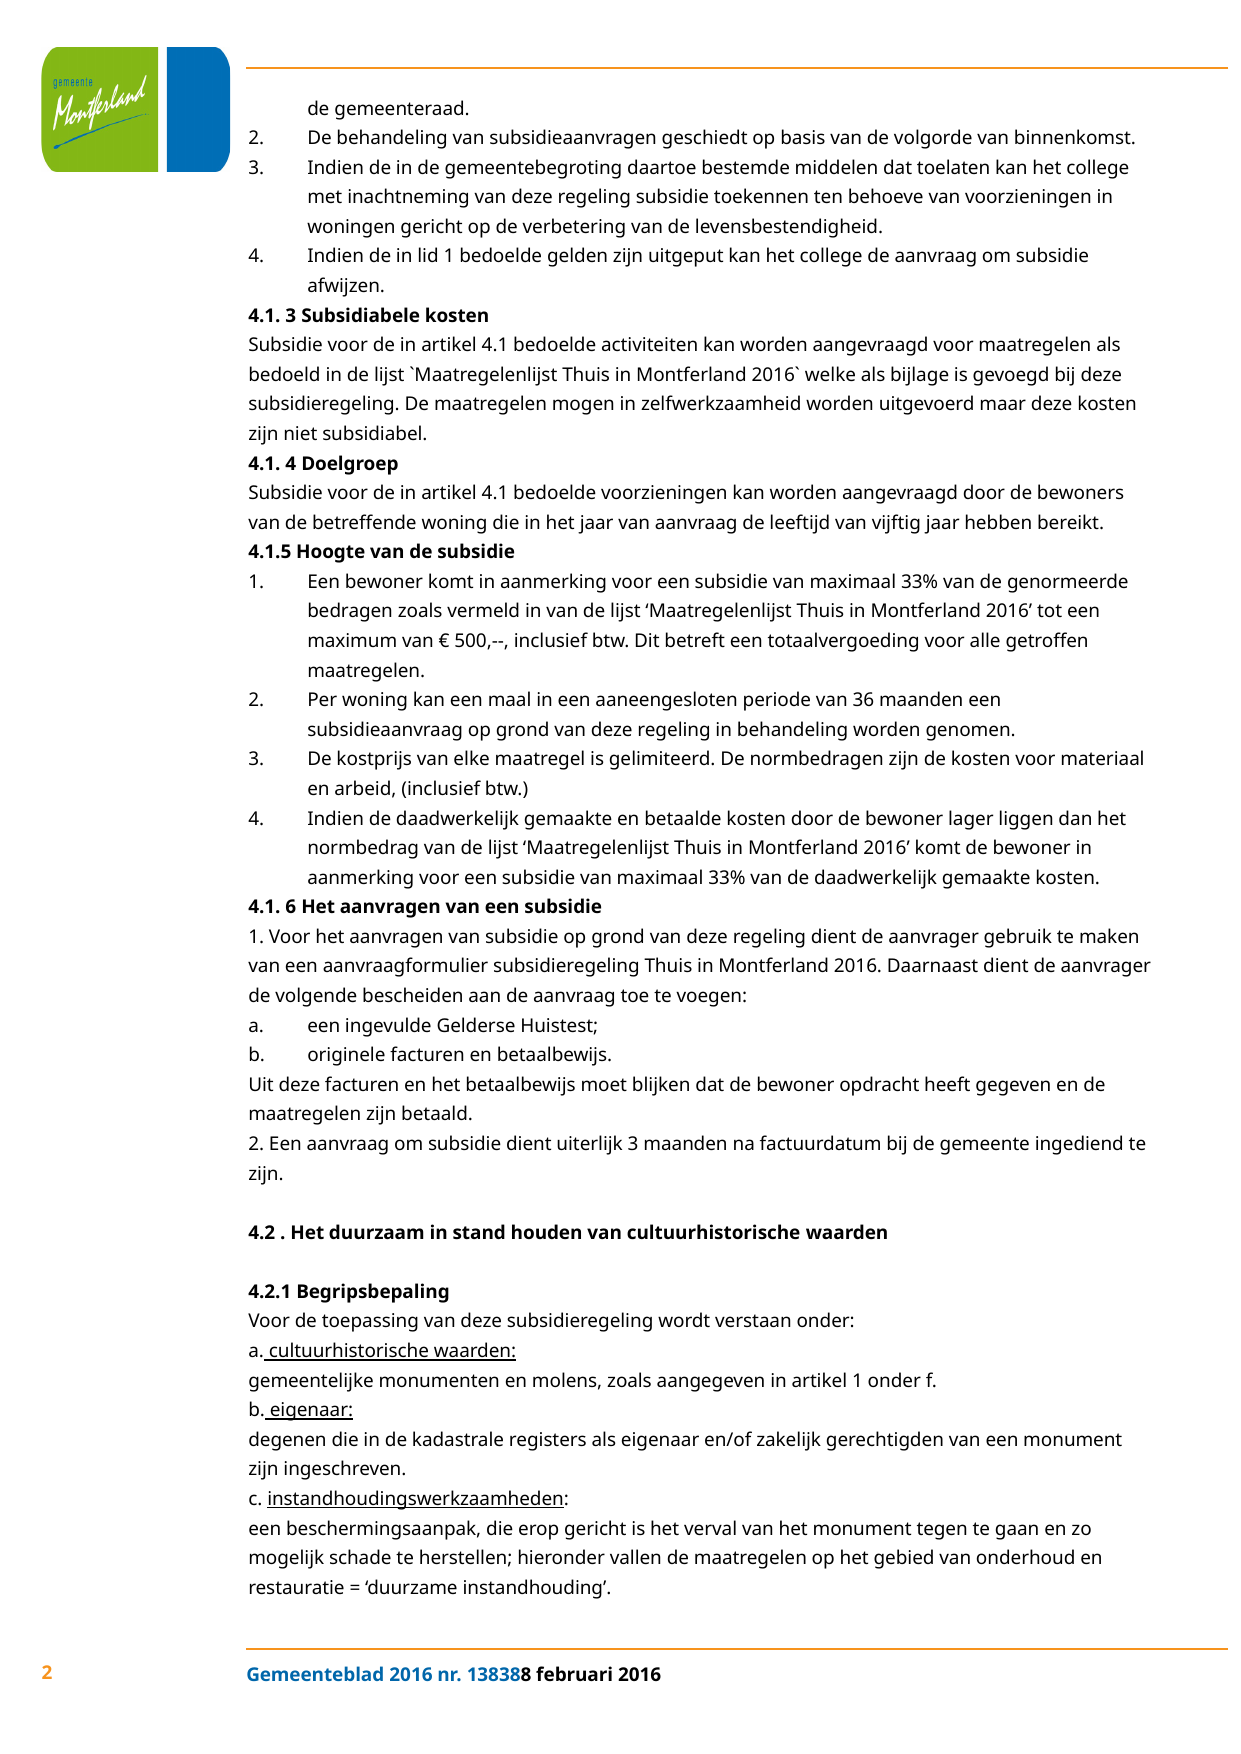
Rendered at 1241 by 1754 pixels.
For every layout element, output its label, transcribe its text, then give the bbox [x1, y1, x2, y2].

picture [41, 47, 231, 172]
list Indien de in de gemeentebegroting daartoe bestemde middelen dat toelaten kan het college met inachtneming van deze regeling subsidie toekennen ten behoeve van voorzieningen in woningen gericht op de verbetering van de levensbestendigheid. [248, 154, 1152, 239]
text 1. Voor het aanvragen van subsidie op grond van deze regeling dient de aanvrager gebruik te maken van een aanvraagformulier subsidieregeling Thuis in Montferland 2016. Daarnaast dient de aanvrager de volgende bescheiden aan de aanvraag toe te voegen: [248, 923, 1152, 1008]
text a. cultuurhistorische waarden: [248, 1337, 1152, 1363]
list een ingevulde Gelderse Huistest; [248, 1012, 1152, 1038]
list originele facturen en betaalbewijs. [248, 1041, 1152, 1067]
text 4.1. 6 Het aanvragen van een subsidie [248, 893, 1152, 919]
text b. eigenaar: [248, 1396, 1152, 1422]
list Een bewoner komt in aanmerking voor een subsidie van maximaal 33% van de genormeerde bedragen zoals vermeld in van de lijst ‘Maatregelenlijst Thuis in Montferland 2016’ tot een maximum van € 500,--, inclusief btw. Dit betreft een totaalvergoeding voor alle getroffen maatregelen. [248, 568, 1152, 683]
list Per woning kan een maal in een aaneengesloten periode van 36 maanden een subsidieaanvraag op grond van deze regeling in behandeling worden genomen. [248, 686, 1152, 742]
text 4.1. 4 Doelgroep [248, 450, 1152, 476]
text Subsidie voor de in artikel 4.1 bedoelde activiteiten kan worden aangevraagd voor maatregelen als bedoeld in de lijst `Maatregelenlijst Thuis in Montferland 2016` welke als bijlage is gevoegd bij deze subsidieregeling. De maatregelen mogen in zelfwerkzaamheid worden uitgevoerd maar deze kosten zijn niet subsidiabel. [248, 331, 1152, 446]
list Indien de daadwerkelijk gemaakte en betaalde kosten door de bewoner lager liggen dan het normbedrag van de lijst ‘Maatregelenlijst Thuis in Montferland 2016’ komt de bewoner in aanmerking voor een subsidie van maximaal 33% van de daadwerkelijk gemaakte kosten. [248, 805, 1152, 890]
text 4.1.5 Hoogte van de subsidie [248, 538, 1152, 564]
text Subsidie voor de in artikel 4.1 bedoelde voorzieningen kan worden aangevraagd door de bewoners van de betreffende woning die in het jaar van aanvraag de leeftijd van vijftig jaar hebben bereikt. [248, 479, 1152, 535]
text 2. Een aanvraag om subsidie dient uiterlijk 3 maanden na factuurdatum bij de gemeente ingediend te zijn. [248, 1130, 1152, 1186]
text een beschermingsaanpak, die erop gericht is het verval van het monument tegen te gaan en zo mogelijk schade te herstellen; hieronder vallen de maatregelen op het gebied van onderhoud en restauratie = ‘duurzame instandhouding’. [248, 1515, 1152, 1600]
list Indien de in lid 1 bedoelde gelden zijn uitgeput kan het college de aanvraag om subsidie afwijzen. [248, 243, 1152, 298]
text 4.1. 3 Subsidiabele kosten [248, 302, 1152, 328]
list De kostprijs van elke maatregel is gelimiteerd. De normbedragen zijn de kosten voor materiaal en arbeid, (inclusief btw.) [248, 746, 1152, 801]
text c. instandhoudingswerkzaamheden: [248, 1485, 1152, 1511]
text 4.2.1 Begripsbepaling [248, 1278, 1152, 1304]
text Uit deze facturen en het betaalbewijs moet blijken dat de bewoner opdracht heeft gegeven en de maatregelen zijn betaald. [248, 1071, 1152, 1126]
text Voor de toepassing van deze subsidieregeling wordt verstaan onder: [248, 1308, 1152, 1333]
text 4.2 . Het duurzaam in stand houden van cultuurhistorische waarden [248, 1219, 1152, 1245]
text gemeentelijke monumenten en molens, zoals aangegeven in artikel 1 onder f. [248, 1367, 1152, 1393]
list De behandeling van subsidieaanvragen geschiedt op basis van de volgorde van binnenkomst. [248, 124, 1152, 150]
text degenen die in de kadastrale registers als eigenaar en/of zakelijk gerechtigden van een monument zijn ingeschreven. [248, 1426, 1152, 1481]
list de gemeenteraad. [248, 95, 1152, 121]
